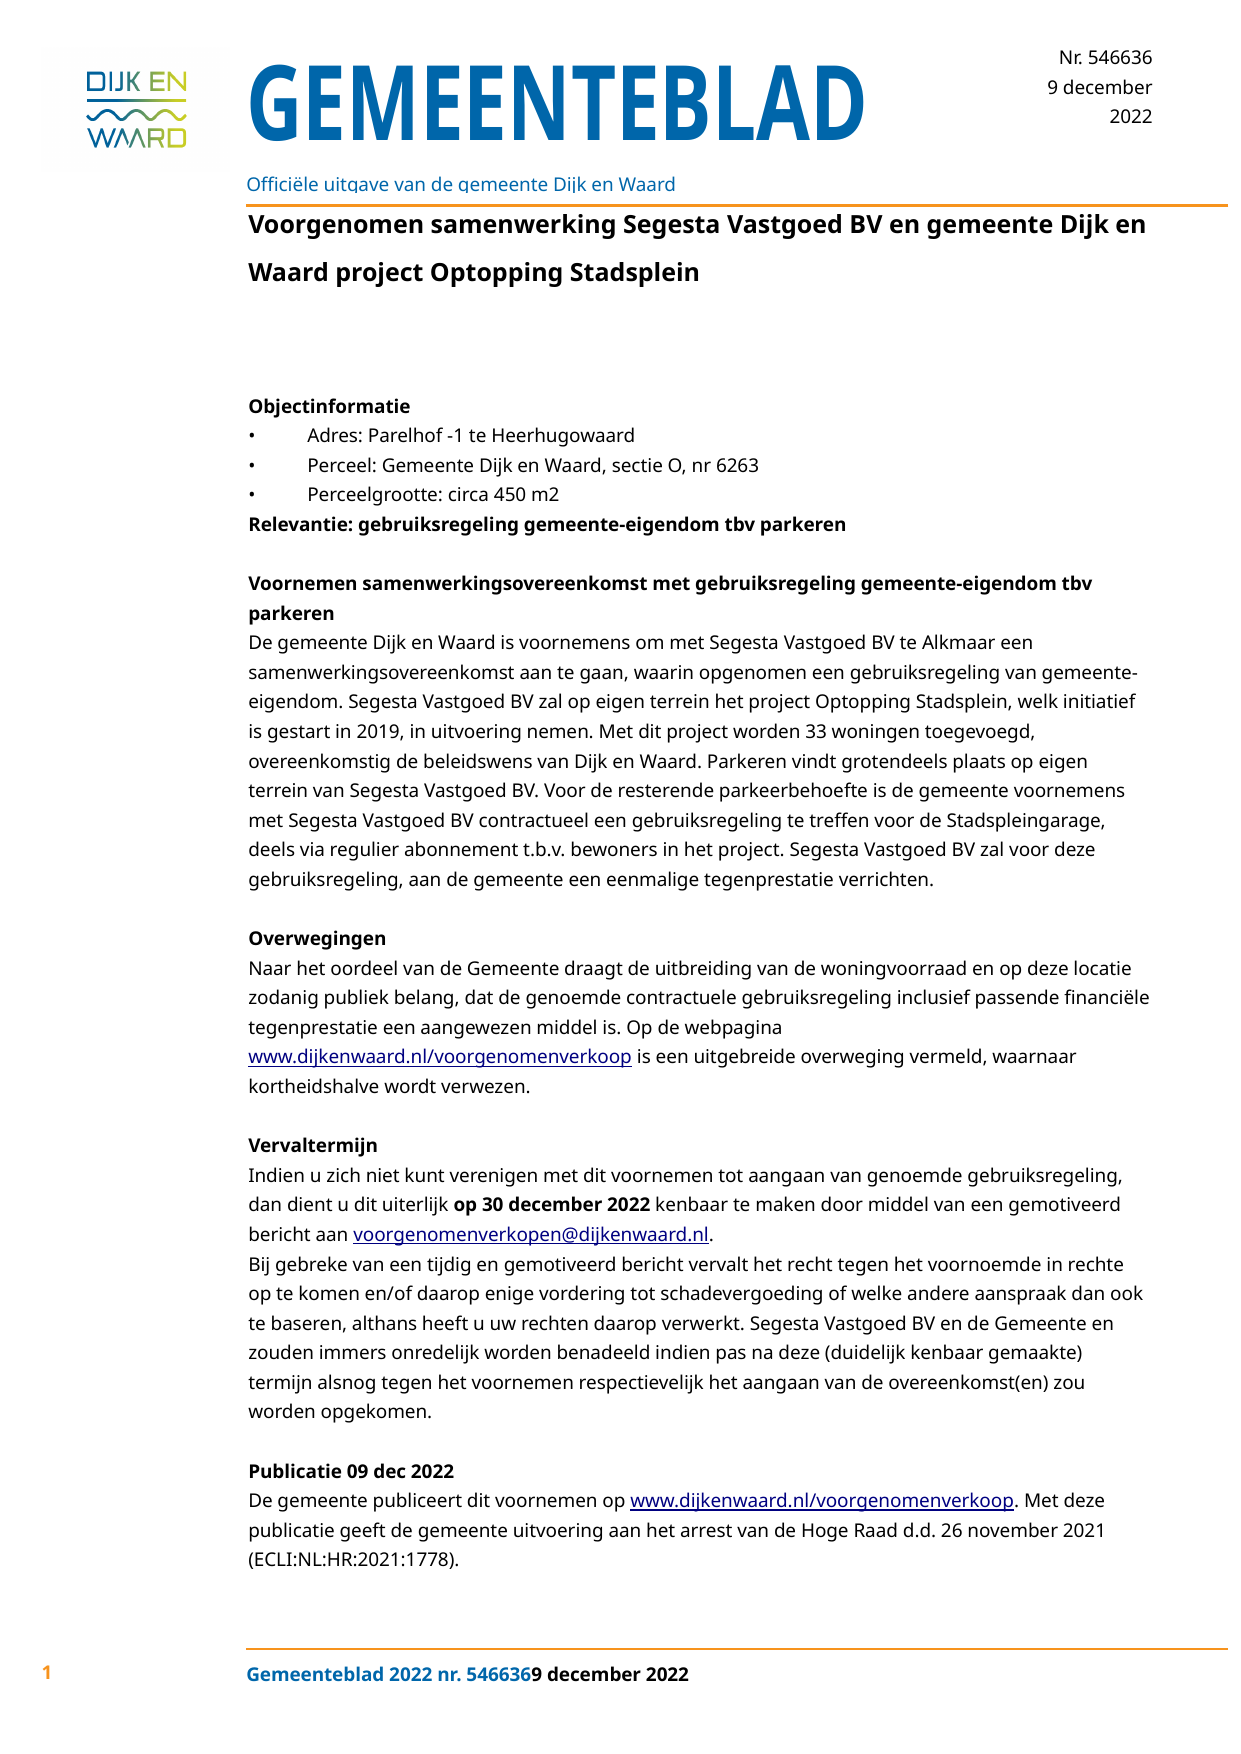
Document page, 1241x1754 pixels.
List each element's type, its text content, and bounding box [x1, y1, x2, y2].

list Adres: Parelhof -1 te Heerhugowaard [248, 422, 1152, 448]
text Overwegingen [248, 925, 1152, 951]
text Indien u zich niet kunt verenigen met dit voornemen tot aangaan van genoemde gebruiksregeling, dan dient u dit uiterlijk op 30 december 2022 kenbaar te maken door middel van een gemotiveerd bericht aan voorgenomenverkopen@dijkenwaard.nl. [248, 1162, 1152, 1247]
text Relevantie: gebruiksregeling gemeente-eigendom tbv parkeren [248, 511, 1152, 537]
text Voorgenomen samenwerking Segesta Vastgoed BV en gemeente Dijk en Waard project Optopping Stadsplein [248, 207, 1152, 288]
text De gemeente Dijk en Waard is voornemens om met Segesta Vastgoed BV te Alkmaar een samenwerkingsovereenkomst aan te gaan, waarin opgenomen een gebruiksregeling van gemeente-eigendom. Segesta Vastgoed BV zal op eigen terrein het project Optopping Stadsplein, welk initiatief is gestart in 2019, in uitvoering nemen. Met dit project worden 33 woningen toegevoegd, overeenkomstig de beleidswens van Dijk en Waard. Parkeren vindt grotendeels plaats op eigen terrein van Segesta Vastgoed BV. Voor de resterende parkeerbehoefte is de gemeente voornemens met Segesta Vastgoed BV contractueel een gebruiksregeling te treffen voor de Stadspleingarage, deels via regulier abonnement t.b.v. bewoners in het project. Segesta Vastgoed BV zal voor deze gebruiksregeling, aan de gemeente een eenmalige tegenprestatie verrichten. [248, 629, 1152, 892]
text Bij gebreke van een tijdig en gemotiveerd bericht vervalt het recht tegen het voornoemde in rechte op te komen en/of daarop enige vordering tot schadevergoeding of welke andere aanspraak dan ook te baseren, althans heeft u uw rechten daarop verwerkt. Segesta Vastgoed BV en de Gemeente en zouden immers onredelijk worden benadeeld indien pas na deze (duidelijk kenbaar gemaakte) termijn alsnog tegen het voornemen respectievelijk het aangaan van de overeenkomst(en) zou worden opgekomen. [248, 1251, 1152, 1424]
text Publicatie 09 dec 2022 [248, 1458, 1152, 1484]
text De gemeente publiceert dit voornemen op www.dijkenwaard.nl/voorgenomenverkoop. Met deze publicatie geeft de gemeente uitvoering aan het arrest van de Hoge Raad d.d. 26 november 2021 (ECLI:NL:HR:2021:1778). [248, 1487, 1152, 1572]
picture [41, 47, 231, 172]
list Perceelgrootte: circa 450 m2 [248, 482, 1152, 507]
text Objectinformatie [248, 393, 1152, 419]
text Naar het oordeel van de Gemeente draagt de uitbreiding van de woningvoorraad en op deze locatie zodanig publiek belang, dat de genoemde contractuele gebruiksregeling inclusief passende financiële tegenprestatie een aangewezen middel is. Op de webpagina www.dijkenwaard.nl/voorgenomenverkoop is een uitgebreide overweging vermeld, waarnaar kortheidshalve wordt verwezen. [248, 955, 1152, 1099]
text Vervaltermijn [248, 1132, 1152, 1158]
text Voornemen samenwerkingsovereenkomst met gebruiksregeling gemeente-eigendom tbv parkeren [248, 570, 1152, 626]
list Perceel: Gemeente Dijk en Waard, sectie O, nr 6263 [248, 452, 1152, 478]
